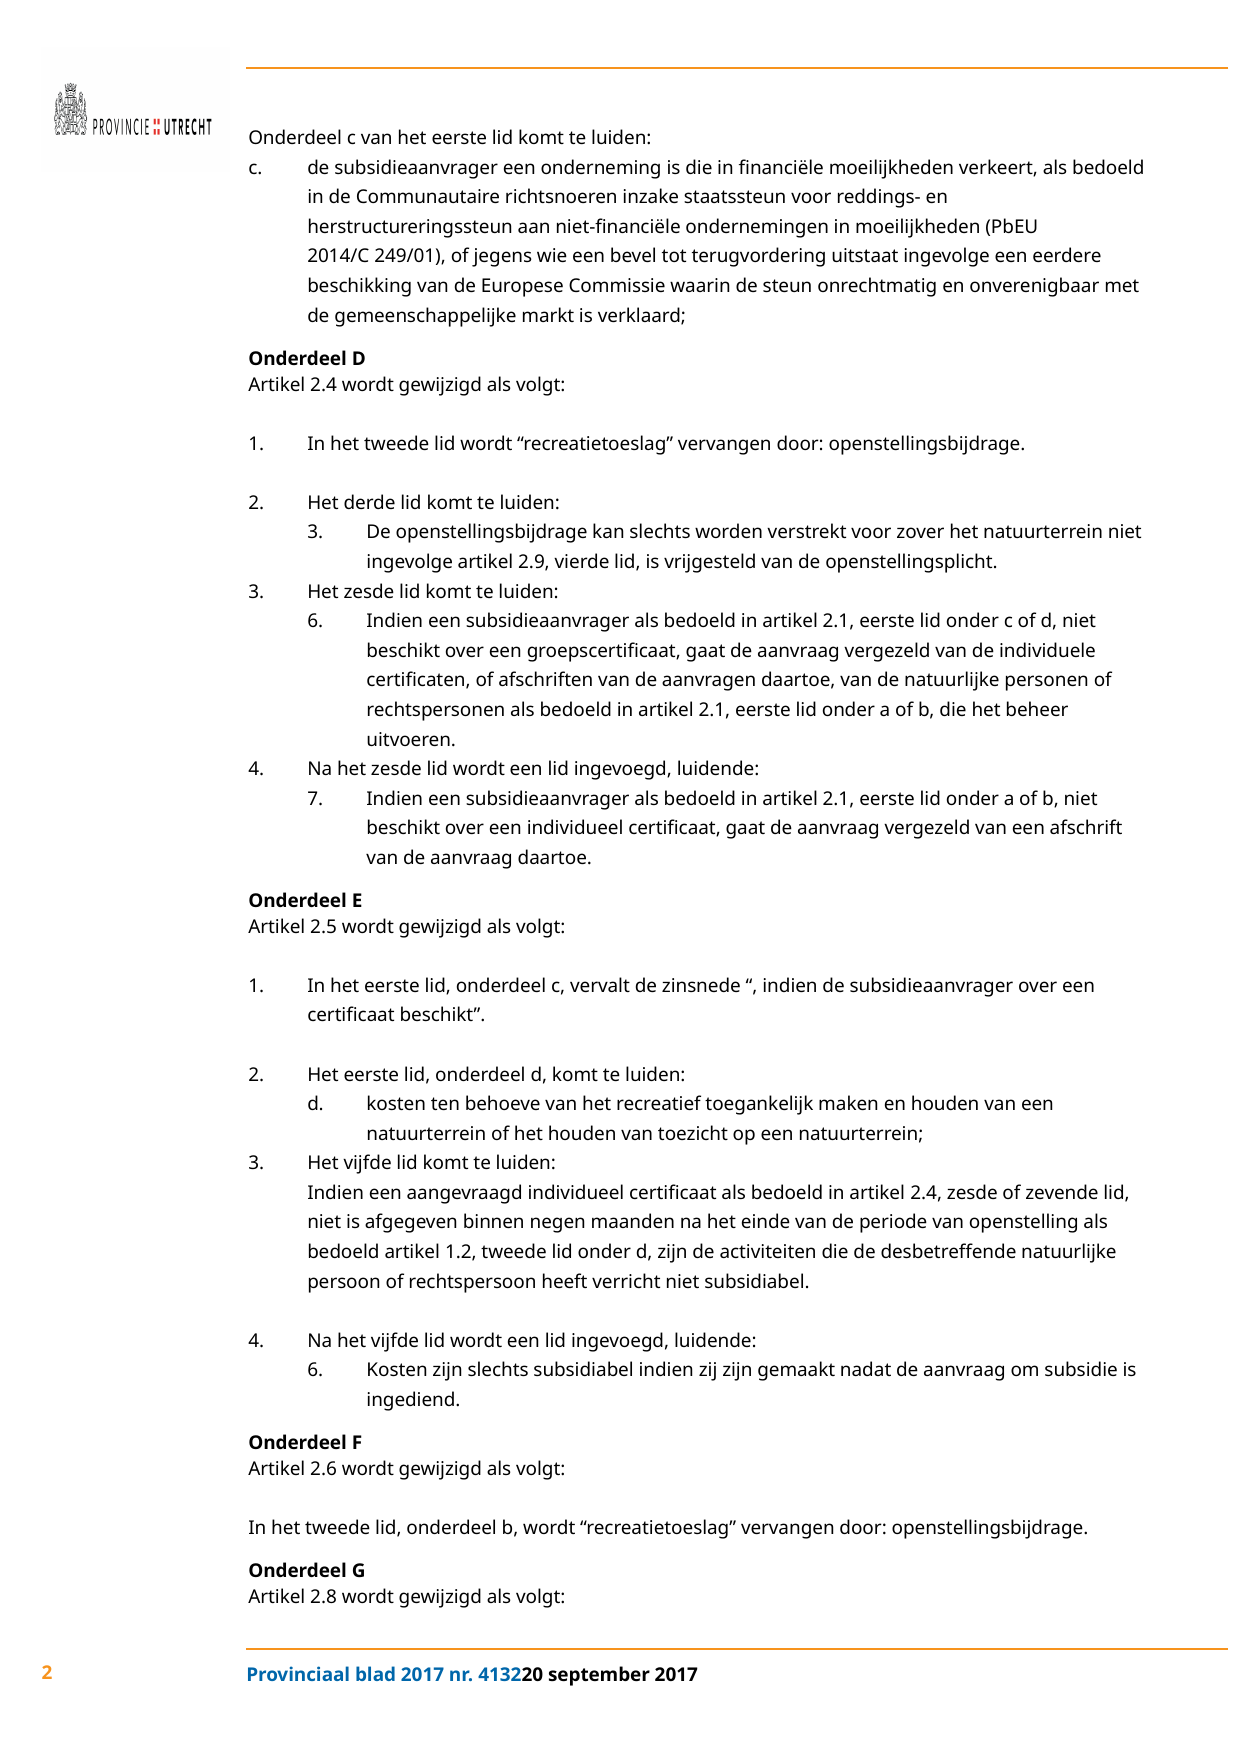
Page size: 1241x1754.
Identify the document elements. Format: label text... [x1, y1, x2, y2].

text Artikel 2.8 wordt gewijzigd als volgt: [248, 1583, 1152, 1609]
list De openstellingsbijdrage kan slechts worden verstrekt voor zover het natuurterrein niet ingevolge artikel 2.9, vierde lid, is vrijgesteld van de openstellingsplicht. [307, 519, 1152, 574]
text Onderdeel c van het eerste lid komt te luiden: [248, 124, 1152, 150]
text Artikel 2.5 wordt gewijzigd als volgt: [248, 913, 1152, 939]
list Na het vijfde lid wordt een lid ingevoegd, luidende: [248, 1327, 1152, 1353]
list kosten ten behoeve van het recreatief toegankelijk maken en houden van een natuurterrein of het houden van toezicht op een natuurterrein; [307, 1090, 1152, 1146]
text Artikel 2.4 wordt gewijzigd als volgt: [248, 371, 1152, 396]
text Onderdeel E [248, 887, 1152, 913]
text In het tweede lid, onderdeel b, wordt “recreatietoeslag” vervangen door: openstellingsbijdrage. [248, 1514, 1152, 1540]
text Onderdeel D [248, 345, 1152, 371]
list Kosten zijn slechts subsidiabel indien zij zijn gemaakt nadat de aanvraag om subsidie is ingediend. [307, 1357, 1152, 1412]
list Indien een subsidieaanvrager als bedoeld in artikel 2.1, eerste lid onder a of b, niet beschikt over een individueel certificaat, gaat de aanvraag vergezeld van een afschrift van de aanvraag daartoe. [307, 785, 1152, 870]
list Het derde lid komt te luiden: [248, 489, 1152, 515]
list In het tweede lid wordt “recreatietoeslag” vervangen door: openstellingsbijdrage. [248, 430, 1152, 456]
text Onderdeel F [248, 1429, 1152, 1455]
text Onderdeel G [248, 1557, 1152, 1583]
list de subsidieaanvrager een onderneming is die in financiële moeilijkheden verkeert, als bedoeld in de Communautaire richtsnoeren inzake staatssteun voor reddings- en herstructureringssteun aan niet-financiële ondernemingen in moeilijkheden (PbEU 2014/C 249/01), of jegens wie een bevel tot terugvordering uitstaat ingevolge een eerdere beschikking van de Europese Commissie waarin de steun onrechtmatig en onverenigbaar met de gemeenschappelijke markt is verklaard; [248, 154, 1152, 328]
list Het zesde lid komt te luiden: [248, 578, 1152, 603]
list Het vijfde lid komt te luiden: [248, 1149, 1152, 1175]
list Het eerste lid, onderdeel d, komt te luiden: [248, 1061, 1152, 1087]
list Na het zesde lid wordt een lid ingevoegd, luidende: [248, 755, 1152, 781]
text Artikel 2.6 wordt gewijzigd als volgt: [248, 1455, 1152, 1481]
picture [41, 47, 231, 172]
list Indien een aangevraagd individueel certificaat als bedoeld in artikel 2.4, zesde of zevende lid, niet is afgegeven binnen negen maanden na het einde van de periode van openstelling als bedoeld artikel 1.2, tweede lid onder d, zijn de activiteiten die de desbetreffende natuurlijke persoon of rechtspersoon heeft verricht niet subsidiabel. [248, 1179, 1152, 1294]
list Indien een subsidieaanvrager als bedoeld in artikel 2.1, eerste lid onder c of d, niet beschikt over een groepscertificaat, gaat de aanvraag vergezeld van de individuele certificaten, of afschriften van de aanvragen daartoe, van de natuurlijke personen of rechtspersonen als bedoeld in artikel 2.1, eerste lid onder a of b, die het beheer uitvoeren. [307, 607, 1152, 751]
list In het eerste lid, onderdeel c, vervalt de zinsnede “, indien de subsidieaanvrager over een certificaat beschikt”. [248, 972, 1152, 1027]
